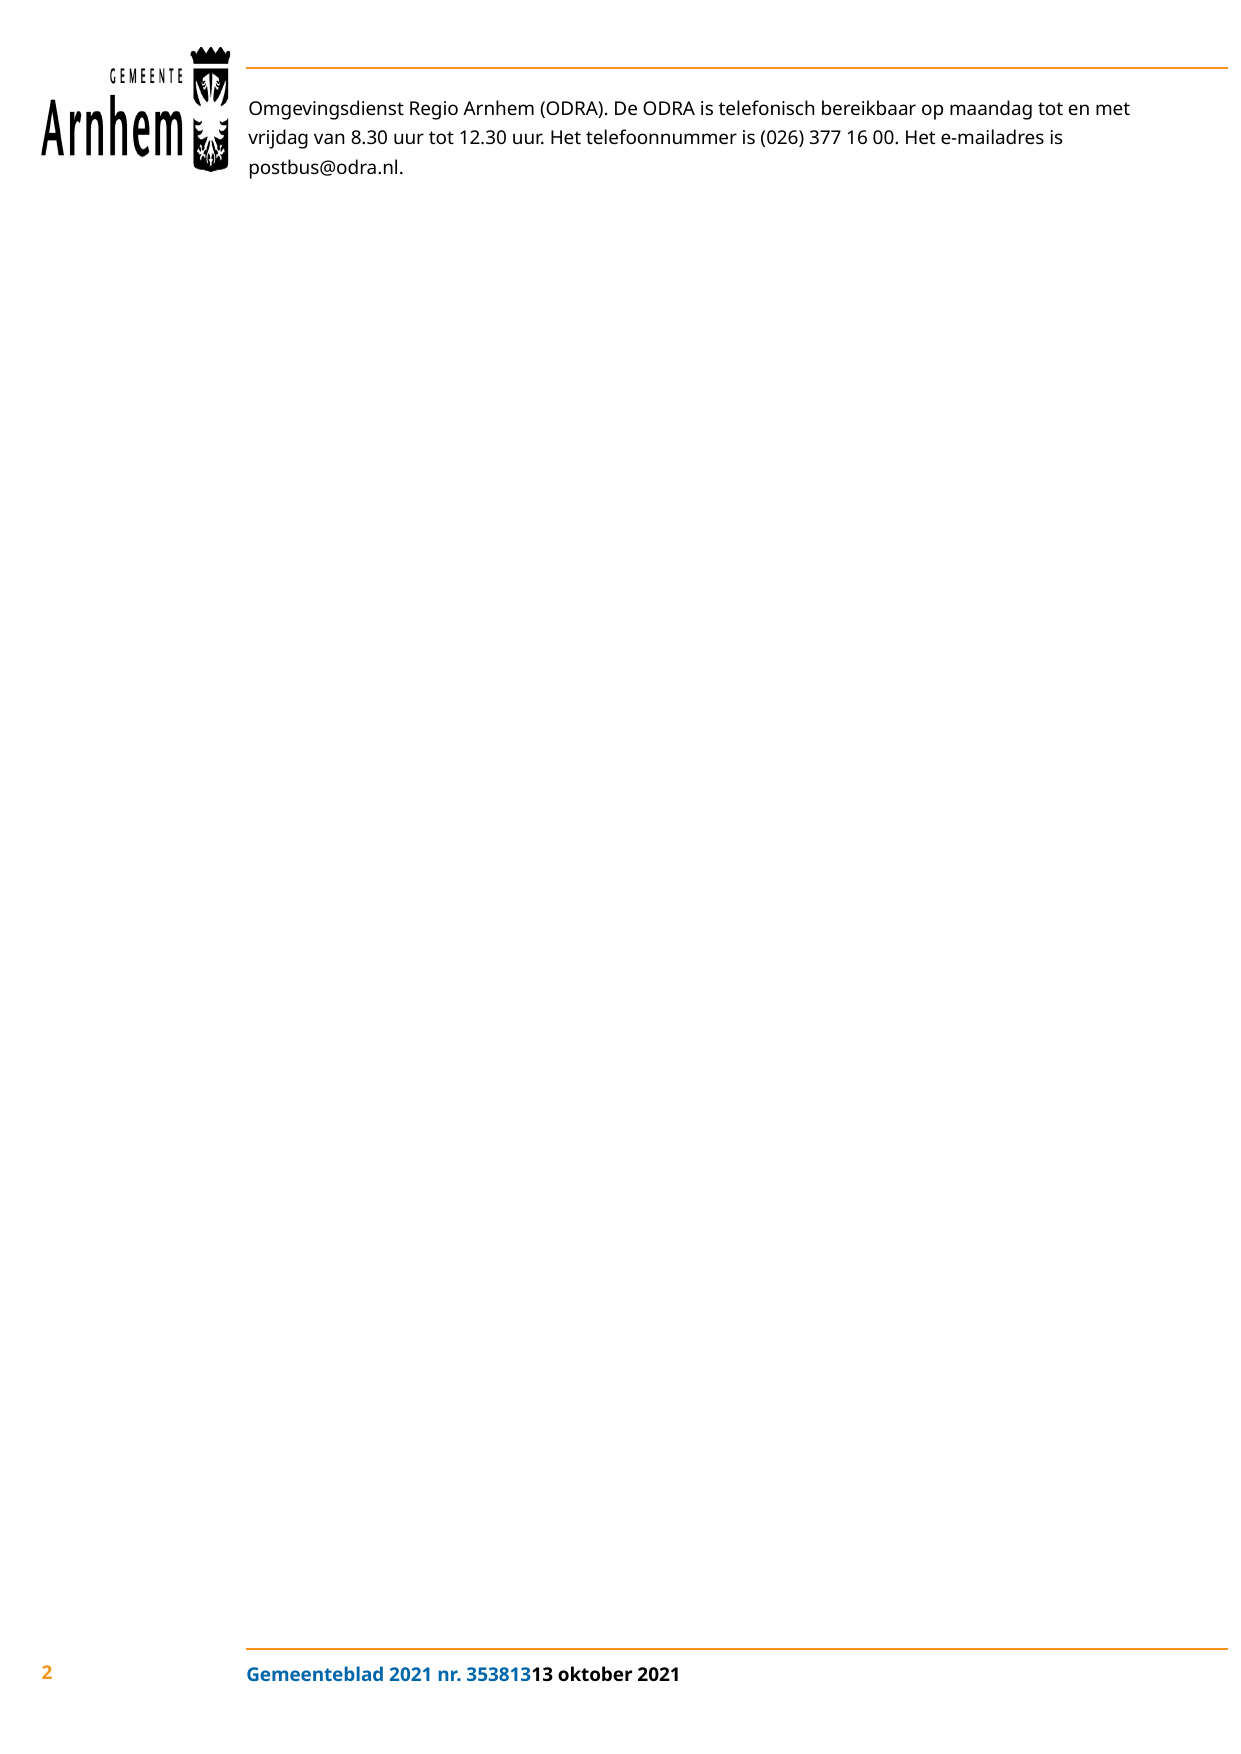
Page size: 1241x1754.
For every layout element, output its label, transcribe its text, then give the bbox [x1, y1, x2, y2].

picture [41, 47, 231, 172]
text Omgevingsdienst Regio Arnhem (ODRA). De ODRA is telefonisch bereikbaar op maandag tot en met vrijdag van 8.30 uur tot 12.30 uur. Het telefoonnummer is (026) 377 16 00. Het e-mailadres is postbus@odra.nl. [248, 95, 1152, 180]
